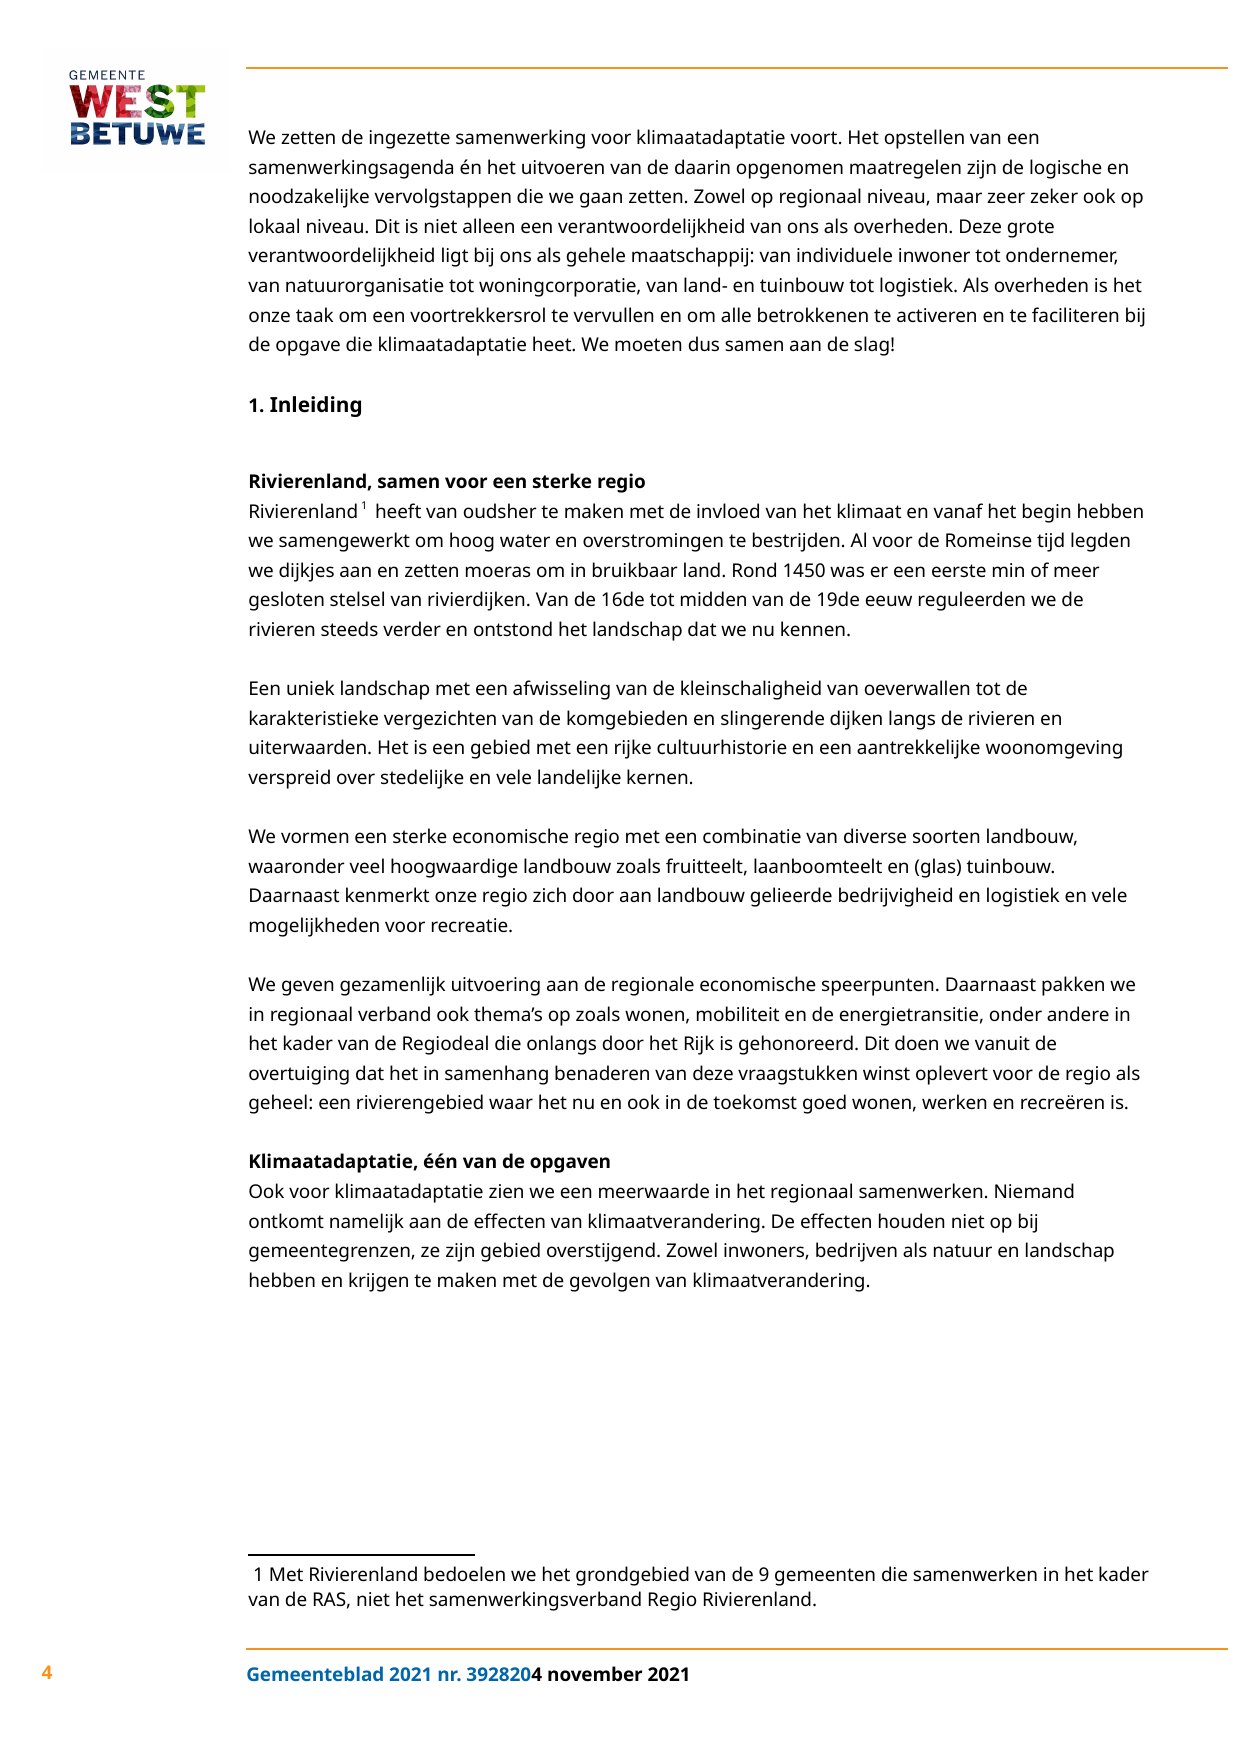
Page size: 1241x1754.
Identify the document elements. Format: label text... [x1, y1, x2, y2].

text Rivierenland heeft van oudsher te maken met de invloed van het klimaat en vanaf het begin hebben we samengewerkt om hoog water en overstromingen te bestrijden. Al voor de Romeinse tijd legden we dijkjes aan en zetten moeras om in bruikbaar land. Rond 1450 was er een eerste min of meer gesloten stelsel van rivierdijken. Van de 16de tot midden van de 19de eeuw reguleerden we de rivieren steeds verder en ontstond het landschap dat we nu kennen. [248, 498, 1152, 642]
picture [41, 47, 231, 172]
text We geven gezamenlijk uitvoering aan de regionale economische speerpunten. Daarnaast pakken we in regionaal verband ook thema’s op zoals wonen, mobiliteit en de energietransitie, onder andere in het kader van de Regiodeal die onlangs door het Rijk is gehonoreerd. Dit doen we vanuit de overtuiging dat het in samenhang benaderen van deze vraagstukken winst oplevert voor de regio als geheel: een rivierengebied waar het nu en ook in de toekomst goed wonen, werken en recreëren is. [248, 971, 1152, 1115]
text Met Rivierenland bedoelen we het grondgebied van de 9 gemeenten die samenwerken in het kader van de RAS, niet het samenwerkingsverband Regio Rivierenland. [248, 1561, 1152, 1612]
text 1. Inleiding [248, 391, 1152, 419]
text We zetten de ingezette samenwerking voor klimaatadaptatie voort. Het opstellen van een samenwerkingsagenda én het uitvoeren van de daarin opgenomen maatregelen zijn de logische en noodzakelijke vervolgstappen die we gaan zetten. Zowel op regionaal niveau, maar zeer zeker ook op lokaal niveau. Dit is niet alleen een verantwoordelijkheid van ons als overheden. Deze grote verantwoordelijkheid ligt bij ons als gehele maatschappij: van individuele inwoner tot ondernemer, van natuurorganisatie tot woningcorporatie, van land- en tuinbouw tot logistiek. Als overheden is het onze taak om een voortrekkersrol te vervullen en om alle betrokkenen te activeren en te faciliteren bij de opgave die klimaatadaptatie heet. We moeten dus samen aan de slag! [248, 124, 1152, 357]
text We vormen een sterke economische regio met een combinatie van diverse soorten landbouw, waaronder veel hoogwaardige landbouw zoals fruitteelt, laanboomteelt en (glas) tuinbouw. Daarnaast kenmerkt onze regio zich door aan landbouw gelieerde bedrijvigheid en logistiek en vele mogelijkheden voor recreatie. [248, 823, 1152, 938]
text Ook voor klimaatadaptatie zien we een meerwaarde in het regionaal samenwerken. Niemand ontkomt namelijk aan de effecten van klimaatverandering. De effecten houden niet op bij gemeentegrenzen, ze zijn gebied overstijgend. Zowel inwoners, bedrijven als natuur en landschap hebben en krijgen te maken met de gevolgen van klimaatverandering. [248, 1178, 1152, 1293]
text Klimaatadaptatie, één van de opgaven [248, 1149, 1152, 1174]
text Een uniek landschap met een afwisseling van de kleinschaligheid van oeverwallen tot de karakteristieke vergezichten van de komgebieden en slingerende dijken langs de rivieren en uiterwaarden. Het is een gebied met een rijke cultuurhistorie en een aantrekkelijke woonomgeving verspreid over stedelijke en vele landelijke kernen. [248, 675, 1152, 790]
text Rivierenland, samen voor een sterke regio [248, 468, 1152, 494]
